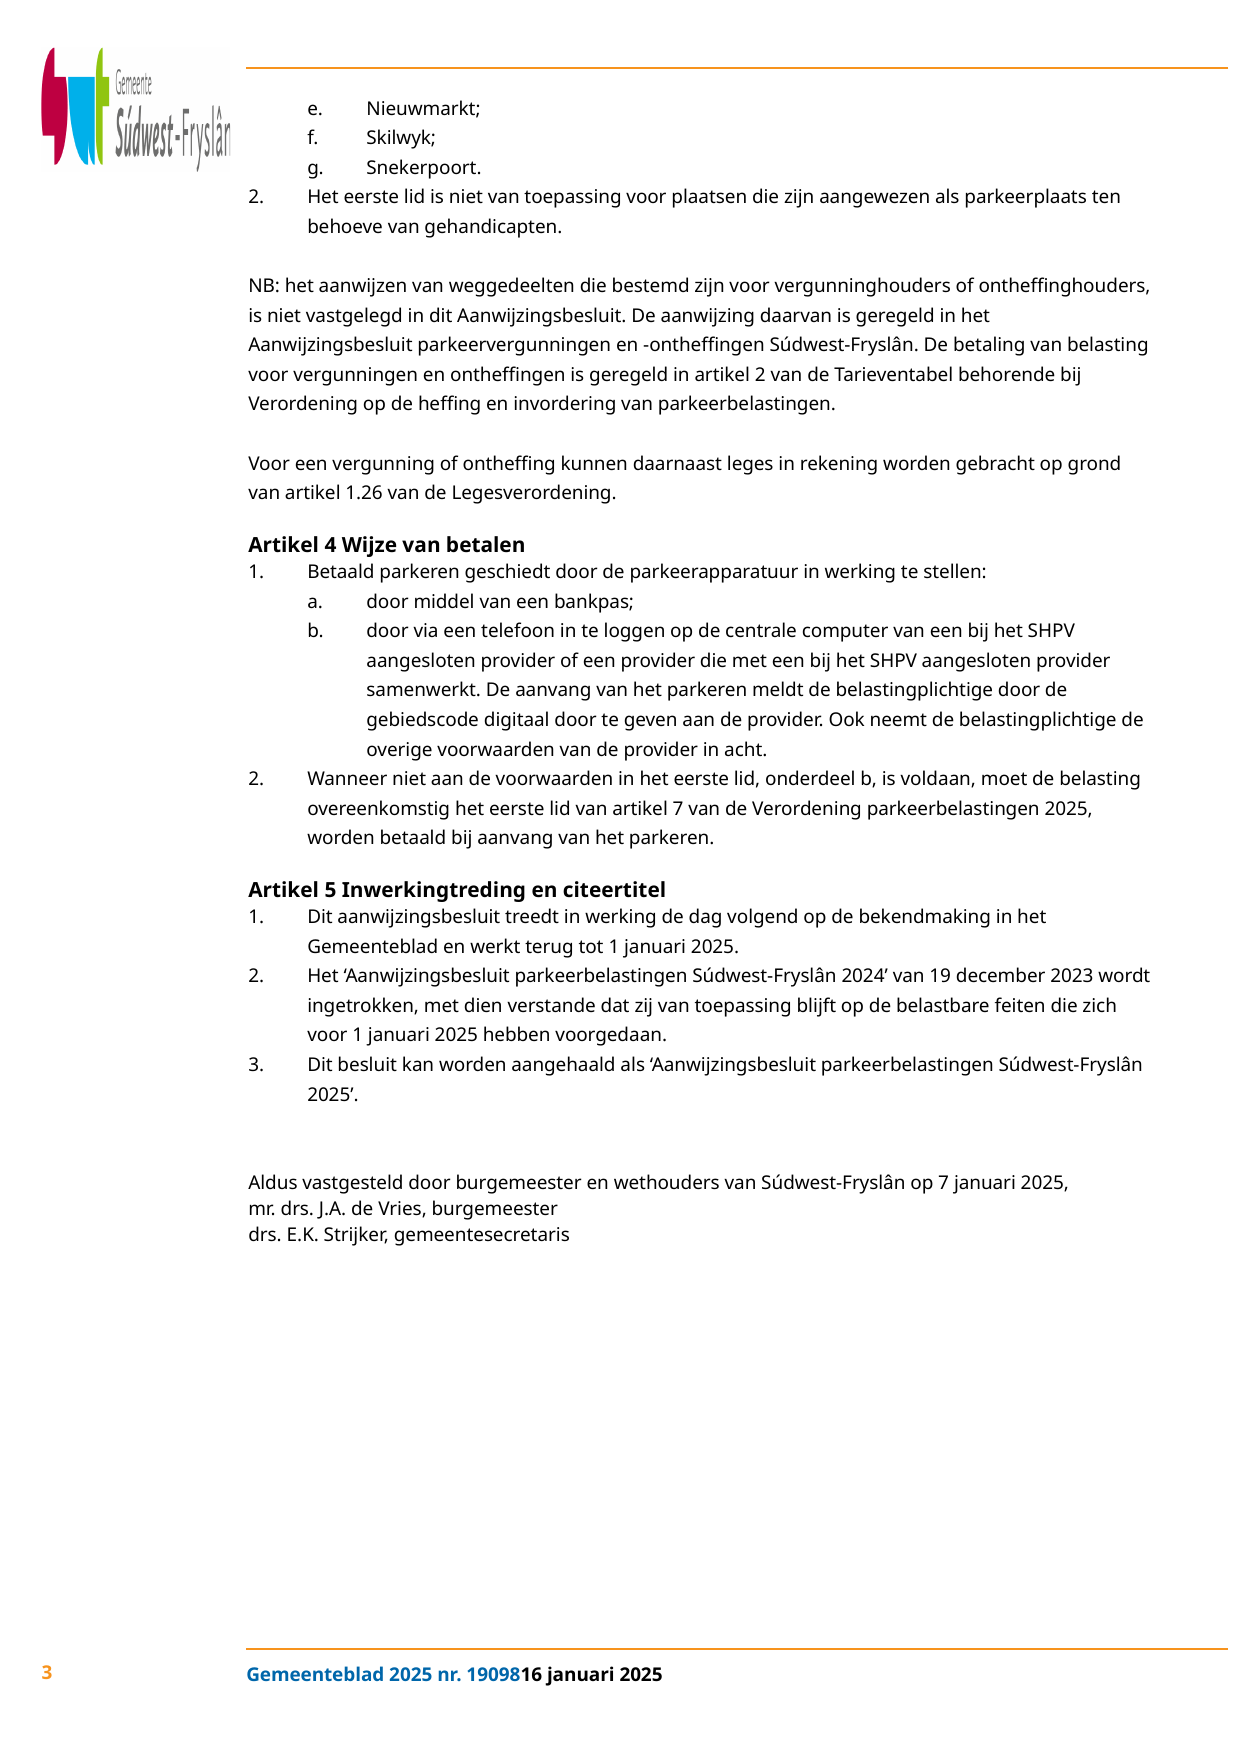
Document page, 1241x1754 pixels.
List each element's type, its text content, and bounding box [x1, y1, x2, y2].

list door middel van een bankpas; [307, 588, 1152, 613]
text drs. E.K. Strijker, gemeentesecretaris [248, 1221, 1152, 1247]
list Dit aanwijzingsbesluit treedt in werking de dag volgend op de bekendmaking in het Gemeenteblad en werkt terug tot 1 januari 2025. [248, 903, 1152, 959]
list Skilwyk; [307, 124, 1152, 150]
list Snekerpoort. [307, 154, 1152, 180]
list door via een telefoon in te loggen op de centrale computer van een bij het SHPV aangesloten provider of een provider die met een bij het SHPV aangesloten provider samenwerkt. De aanvang van het parkeren meldt de belastingplichtige door de gebiedscode digitaal door te geven aan de provider. Ook neemt de belastingplichtige de overige voorwaarden van de provider in acht. [307, 617, 1152, 761]
text Artikel 5 Inwerkingtreding en citeertitel [248, 875, 1152, 903]
picture [41, 47, 231, 172]
text Artikel 4 Wijze van betalen [248, 530, 1152, 558]
list Dit besluit kan worden aangehaald als ‘Aanwijzingsbesluit parkeerbelastingen Súdwest-Fryslân 2025’. [248, 1051, 1152, 1107]
text NB: het aanwijzen van weggedeelten die bestemd zijn voor vergunninghouders of ontheffinghouders, is niet vastgelegd in dit Aanwijzingsbesluit. De aanwijzing daarvan is geregeld in het Aanwijzingsbesluit parkeervergunningen en -ontheffingen Súdwest-Fryslân. De betaling van belasting voor vergunningen en ontheffingen is geregeld in artikel 2 van de Tarieventabel behorende bij Verordening op de heffing en invordering van parkeerbelastingen. [248, 272, 1152, 416]
text mr. drs. J.A. de Vries, burgemeester [248, 1195, 1152, 1221]
text Voor een vergunning of ontheffing kunnen daarnaast leges in rekening worden gebracht op grond van artikel 1.26 van de Legesverordening. [248, 450, 1152, 505]
list Nieuwmarkt; [307, 95, 1152, 121]
text Aldus vastgesteld door burgemeester en wethouders van Súdwest-Fryslân op 7 januari 2025, [248, 1169, 1152, 1195]
list Wanneer niet aan de voorwaarden in het eerste lid, onderdeel b, is voldaan, moet de belasting overeenkomstig het eerste lid van artikel 7 van de Verordening parkeerbelastingen 2025, worden betaald bij aanvang van het parkeren. [248, 765, 1152, 850]
list Het eerste lid is niet van toepassing voor plaatsen die zijn aangewezen als parkeerplaats ten behoeve van gehandicapten. [248, 183, 1152, 239]
list Betaald parkeren geschiedt door de parkeerapparatuur in werking te stellen: [248, 558, 1152, 584]
list Het ‘Aanwijzingsbesluit parkeerbelastingen Súdwest-Fryslân 2024’ van 19 december 2023 wordt ingetrokken, met dien verstande dat zij van toepassing blijft op de belastbare feiten die zich voor 1 januari 2025 hebben voorgedaan. [248, 962, 1152, 1047]
